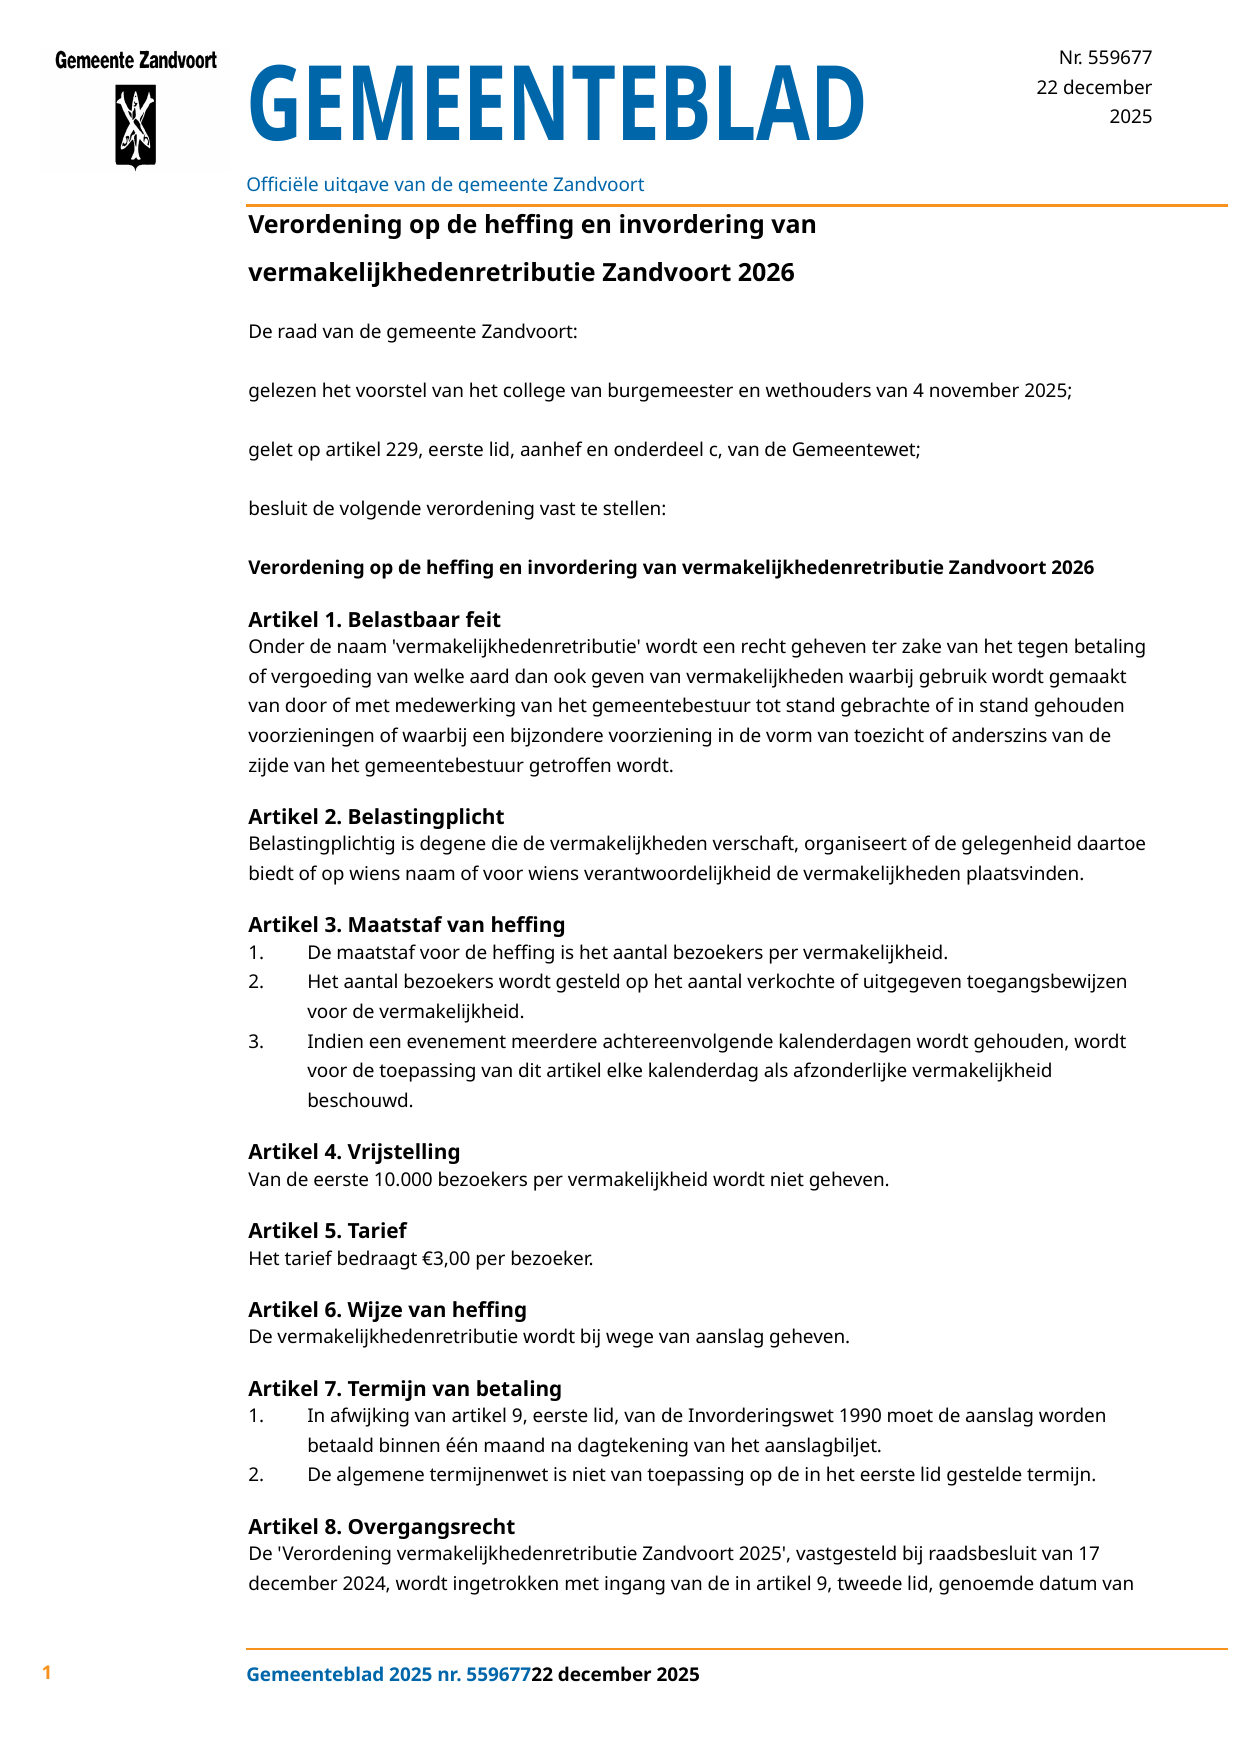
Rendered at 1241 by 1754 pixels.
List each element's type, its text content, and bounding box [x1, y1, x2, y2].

text Artikel 3. Maatstaf van heffing [248, 911, 1152, 939]
list Het aantal bezoekers wordt gesteld op het aantal verkochte of uitgegeven toegangsbewijzen voor de vermakelijkheid. [248, 969, 1152, 1024]
text Artikel 5. Tarief [248, 1216, 1152, 1245]
text Verordening op de heffing en invordering van vermakelijkhedenretributie Zandvoort 2026 [248, 554, 1152, 580]
text Artikel 7. Termijn van betaling [248, 1374, 1152, 1402]
text Artikel 1. Belastbaar feit [248, 605, 1152, 633]
text gelet op artikel 229, eerste lid, aanhef en onderdeel c, van de Gemeentewet; [248, 436, 1152, 462]
list De maatstaf voor de heffing is het aantal bezoekers per vermakelijkheid. [248, 939, 1152, 965]
list De algemene termijnenwet is niet van toepassing op de in het eerste lid gestelde termijn. [248, 1462, 1152, 1487]
picture [41, 47, 231, 172]
text Van de eerste 10.000 bezoekers per vermakelijkheid wordt niet geheven. [248, 1166, 1152, 1192]
text gelezen het voorstel van het college van burgemeester en wethouders van 4 november 2025; [248, 377, 1152, 403]
text Artikel 6. Wijze van heffing [248, 1295, 1152, 1323]
list Indien een evenement meerdere achtereenvolgende kalenderdagen wordt gehouden, wordt voor de toepassing van dit artikel elke kalenderdag als afzonderlijke vermakelijkheid beschouwd. [248, 1028, 1152, 1113]
text Verordening op de heffing en invordering van vermakelijkhedenretributie Zandvoort 2026 [248, 207, 1152, 288]
text Belastingplichtig is degene die de vermakelijkheden verschaft, organiseert of de gelegenheid daartoe biedt of op wiens naam of voor wiens verantwoordelijkheid de vermakelijkheden plaatsvinden. [248, 831, 1152, 886]
text Onder de naam 'vermakelijkhedenretributie' wordt een recht geheven ter zake van het tegen betaling of vergoeding van welke aard dan ook geven van vermakelijkheden waarbij gebruik wordt gemaakt van door of met medewerking van het gemeentebestuur tot stand gebrachte of in stand gehouden voorzieningen of waarbij een bijzondere voorziening in de vorm van toezicht of anderszins van de zijde van het gemeentebestuur getroffen wordt. [248, 633, 1152, 777]
text De 'Verordening vermakelijkhedenretributie Zandvoort 2025', vastgesteld bij raadsbesluit van 17 december 2024, wordt ingetrokken met ingang van de in artikel 9, tweede lid, genoemde datum van [248, 1540, 1152, 1596]
text De raad van de gemeente Zandvoort: [248, 318, 1152, 344]
text De vermakelijkhedenretributie wordt bij wege van aanslag geheven. [248, 1323, 1152, 1349]
text Artikel 2. Belastingplicht [248, 802, 1152, 831]
text besluit de volgende verordening vast te stellen: [248, 495, 1152, 521]
text Artikel 4. Vrijstelling [248, 1137, 1152, 1166]
list In afwijking van artikel 9, eerste lid, van de Invorderingswet 1990 moet de aanslag worden betaald binnen één maand na dagtekening van het aanslagbiljet. [248, 1402, 1152, 1458]
text Artikel 8. Overgangsrecht [248, 1512, 1152, 1540]
text Het tarief bedraagt €3,00 per bezoeker. [248, 1245, 1152, 1270]
